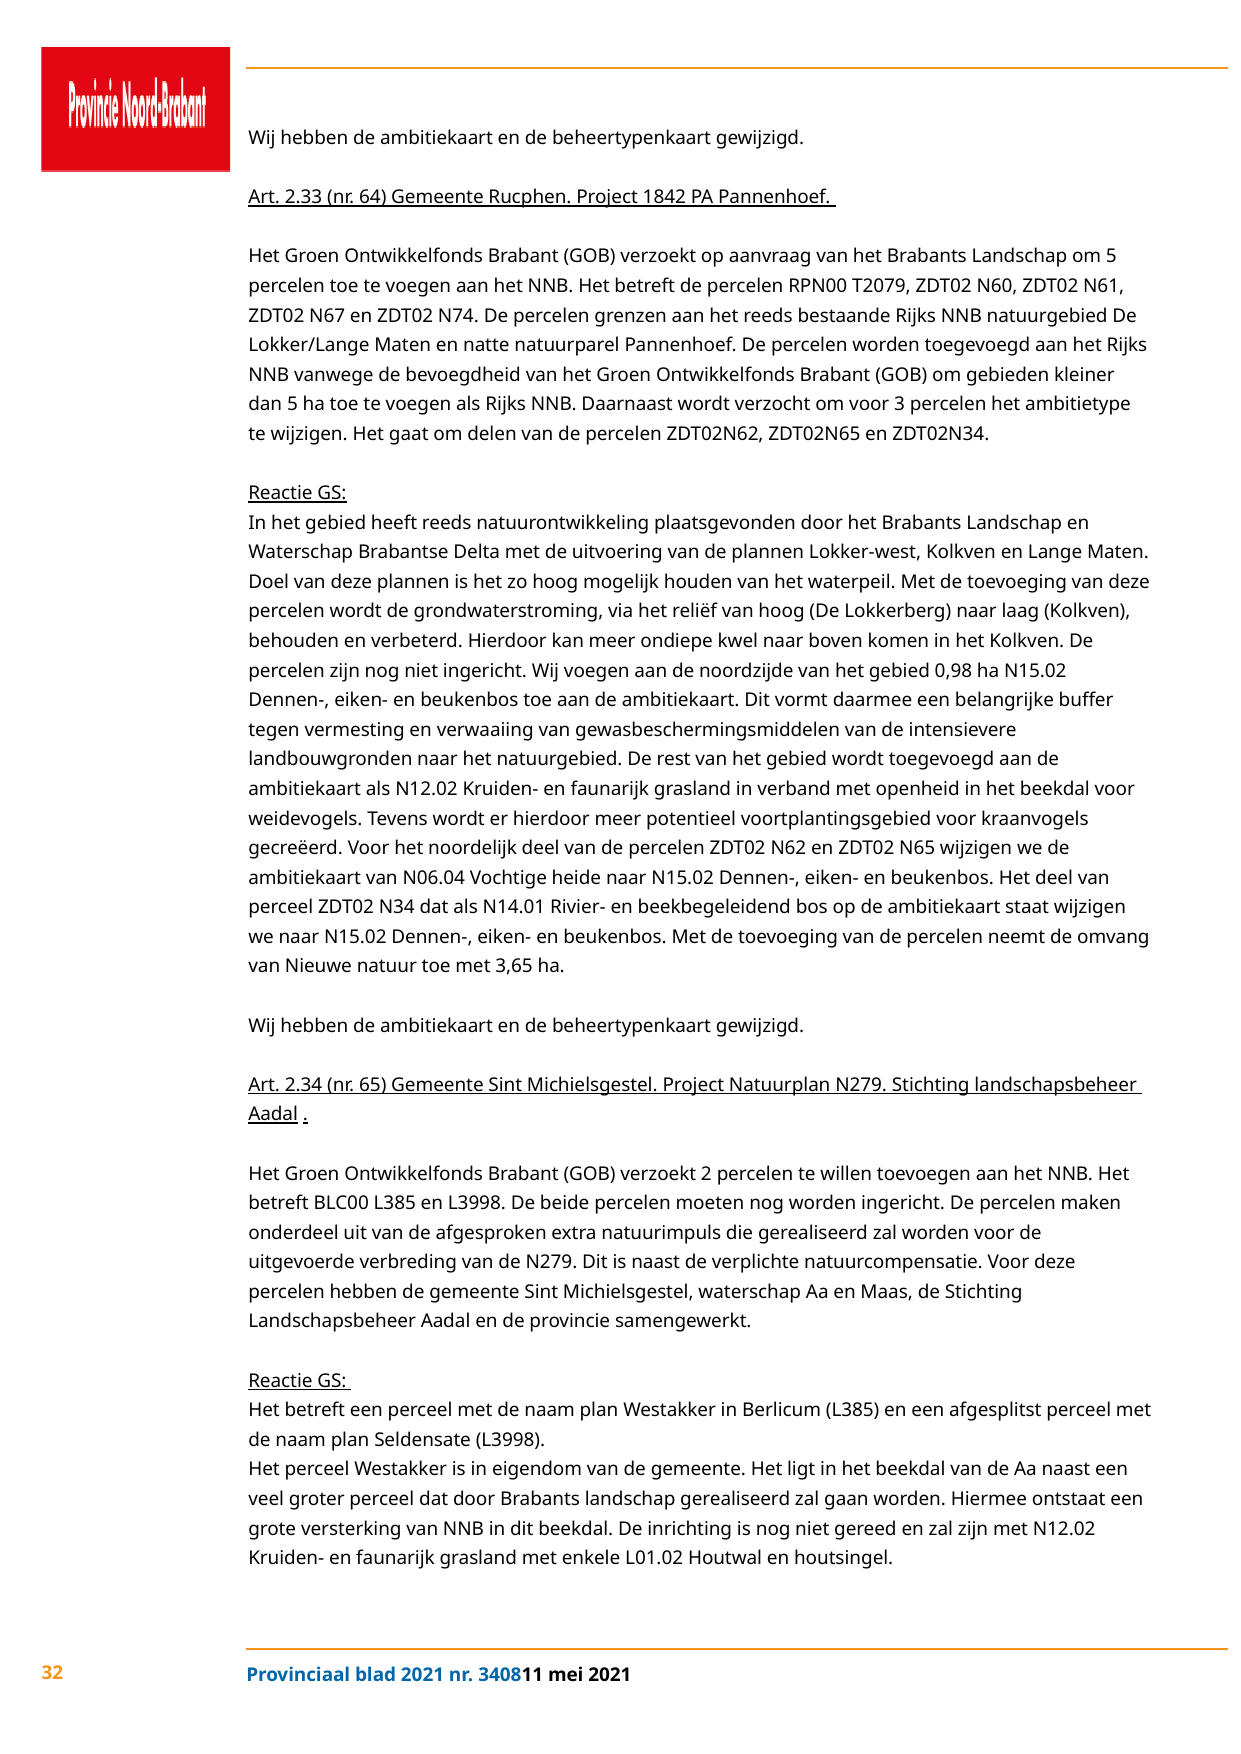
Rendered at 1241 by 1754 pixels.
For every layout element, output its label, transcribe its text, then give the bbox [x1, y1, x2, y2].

text Het Groen Ontwikkelfonds Brabant (GOB) verzoekt 2 percelen te willen toevoegen aan het NNB. Het betreft BLC00 L385 en L3998. De beide percelen moeten nog worden ingericht. De percelen maken onderdeel uit van de afgesproken extra natuurimpuls die gerealiseerd zal worden voor de uitgevoerde verbreding van de N279. Dit is naast de verplichte natuurcompensatie. Voor deze percelen hebben de gemeente Sint Michielsgestel, waterschap Aa en Maas, de Stichting Landschapsbeheer Aadal en de provincie samengewerkt. [248, 1160, 1152, 1333]
text In het gebied heeft reeds natuurontwikkeling plaatsgevonden door het Brabants Landschap en Waterschap Brabantse Delta met de uitvoering van de plannen Lokker-west, Kolkven en Lange Maten. Doel van deze plannen is het zo hoog mogelijk houden van het waterpeil. Met de toevoeging van deze percelen wordt de grondwaterstroming, via het reliëf van hoog (De Lokkerberg) naar laag (Kolkven), behouden en verbeterd. Hierdoor kan meer ondiepe kwel naar boven komen in het Kolkven. De percelen zijn nog niet ingericht. Wij voegen aan de noordzijde van het gebied 0,98 ha N15.02 Dennen-, eiken- en beukenbos toe aan de ambitiekaart. Dit vormt daarmee een belangrijke buffer tegen vermesting en verwaaiing van gewasbeschermingsmiddelen van de intensievere landbouwgronden naar het natuurgebied. De rest van het gebied wordt toegevoegd aan de ambitiekaart als N12.02 Kruiden- en faunarijk grasland in verband met openheid in het beekdal voor weidevogels. Tevens wordt er hierdoor meer potentieel voortplantingsgebied voor kraanvogels gecreëerd. Voor het noordelijk deel van de percelen ZDT02 N62 en ZDT02 N65 wijzigen we de ambitiekaart van N06.04 Vochtige heide naar N15.02 Dennen-, eiken- en beukenbos. Het deel van perceel ZDT02 N34 dat als N14.01 Rivier- en beekbegeleidend bos op de ambitiekaart staat wijzigen we naar N15.02 Dennen-, eiken- en beukenbos. Met de toevoeging van de percelen neemt de omvang van Nieuwe natuur toe met 3,65 ha. [248, 509, 1152, 978]
text Art. 2.34 (nr. 65) Gemeente Sint Michielsgestel. Project Natuurplan N279. Stichting landschapsbeheer Aadal . [248, 1071, 1152, 1126]
text Het Groen Ontwikkelfonds Brabant (GOB) verzoekt op aanvraag van het Brabants Landschap om 5 percelen toe te voegen aan het NNB. Het betreft de percelen RPN00 T2079, ZDT02 N60, ZDT02 N61, ZDT02 N67 en ZDT02 N74. De percelen grenzen aan het reeds bestaande Rijks NNB natuurgebied De Lokker/Lange Maten en natte natuurparel Pannenhoef. De percelen worden toegevoegd aan het Rijks NNB vanwege de bevoegdheid van het Groen Ontwikkelfonds Brabant (GOB) om gebieden kleiner dan 5 ha toe te voegen als Rijks NNB. Daarnaast wordt verzocht om voor 3 percelen het ambitietype te wijzigen. Het gaat om delen van de percelen ZDT02N62, ZDT02N65 en ZDT02N34. [248, 243, 1152, 446]
text Het betreft een perceel met de naam plan Westakker in Berlicum (L385) en een afgesplitst perceel met de naam plan Seldensate (L3998). [248, 1396, 1152, 1452]
picture [41, 47, 231, 172]
text Art. 2.33 (nr. 64) Gemeente Rucphen. Project 1842 PA Pannenhoef. [248, 183, 1152, 209]
text Het perceel Westakker is in eigendom van de gemeente. Het ligt in het beekdal van de Aa naast een veel groter perceel dat door Brabants landschap gerealiseerd zal gaan worden. Hiermee ontstaat een grote versterking van NNB in dit beekdal. De inrichting is nog niet gereed en zal zijn met N12.02 Kruiden- en faunarijk grasland met enkele L01.02 Houtwal en houtsingel. [248, 1456, 1152, 1570]
text Reactie GS: [248, 479, 1152, 505]
text Wij hebben de ambitiekaart en de beheertypenkaart gewijzigd. [248, 1012, 1152, 1038]
text Reactie GS: [248, 1367, 1152, 1393]
text Wij hebben de ambitiekaart en de beheertypenkaart gewijzigd. [248, 124, 1152, 150]
